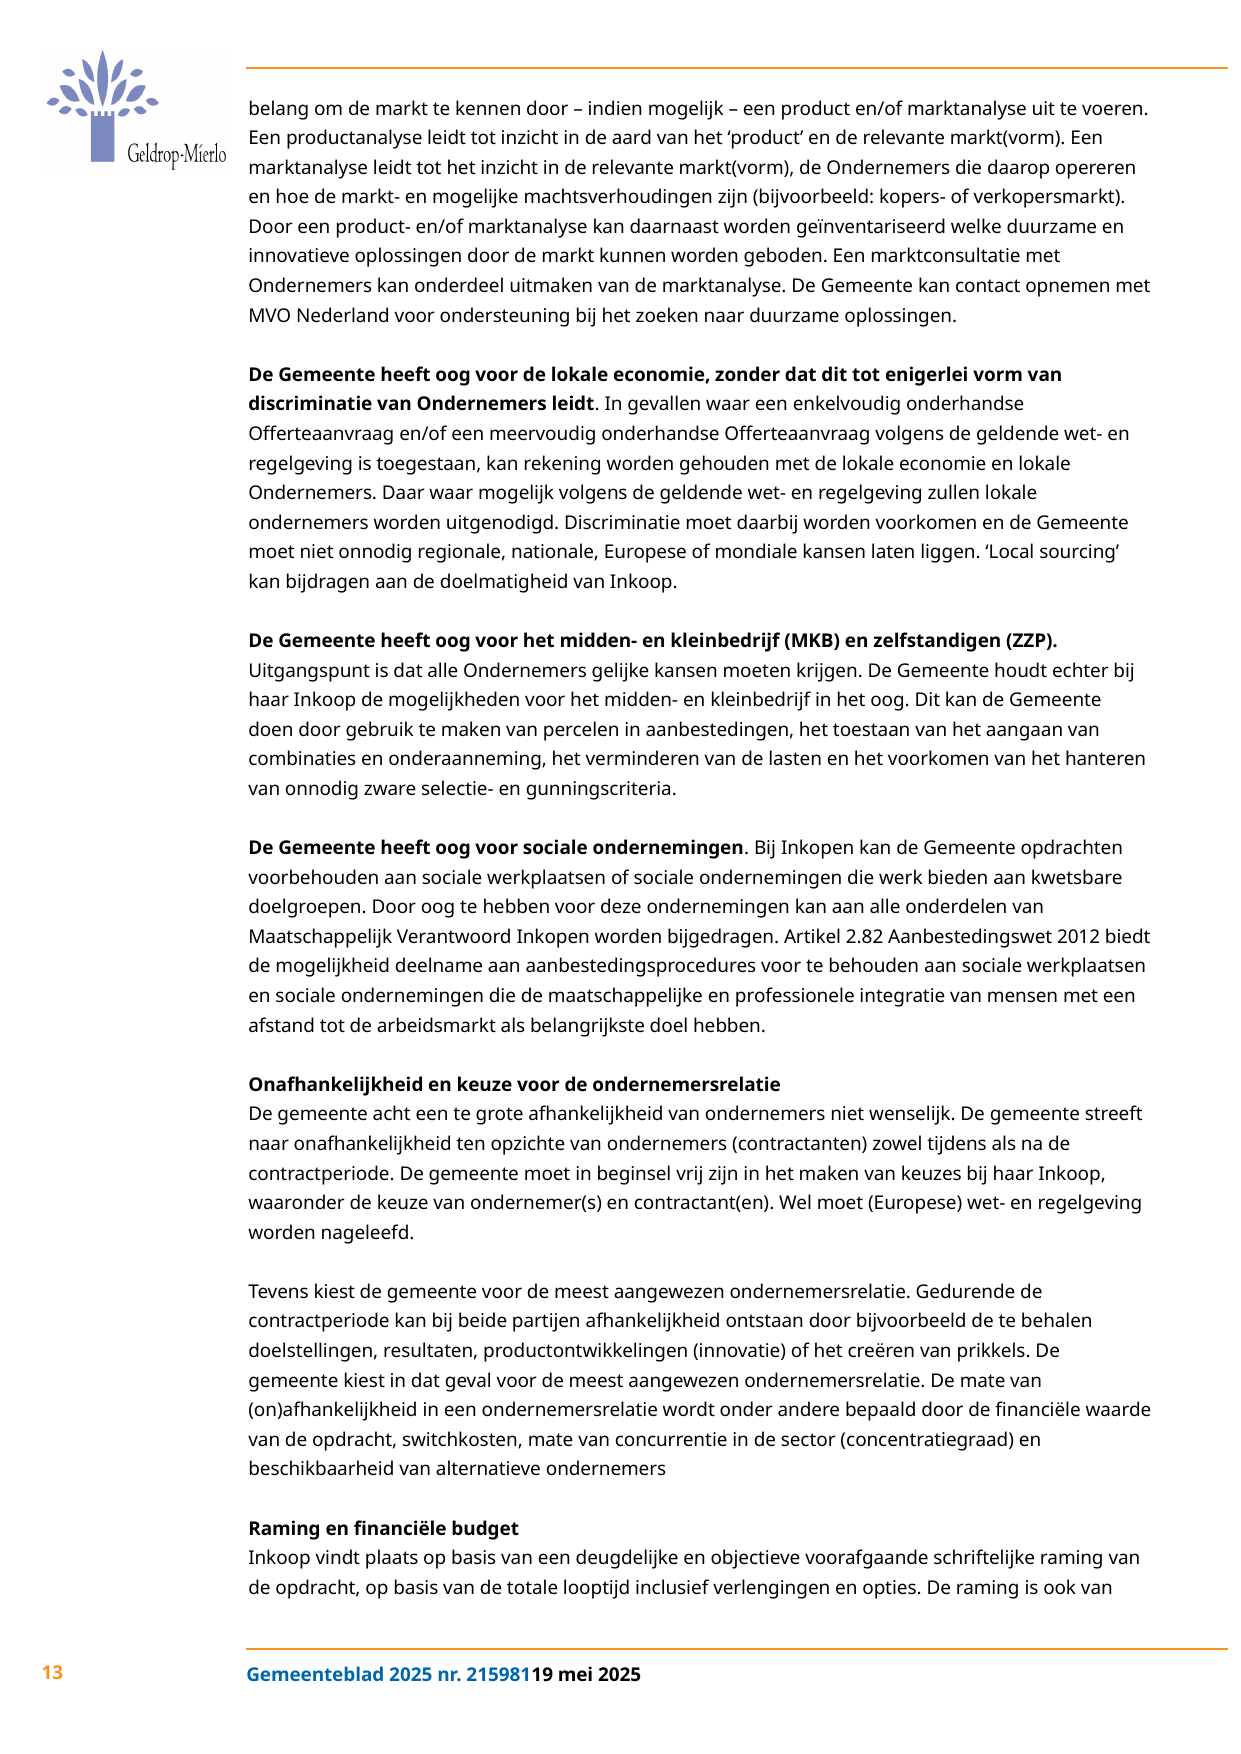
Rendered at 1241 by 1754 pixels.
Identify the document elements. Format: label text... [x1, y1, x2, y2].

text De Gemeente heeft oog voor het midden- en kleinbedrijf (MKB) en zelfstandigen (ZZP). Uitgangspunt is dat alle Ondernemers gelijke kansen moeten krijgen. De Gemeente houdt echter bij haar Inkoop de mogelijkheden voor het midden- en kleinbedrijf in het oog. Dit kan de Gemeente doen door gebruik te maken van percelen in aanbestedingen, het toestaan van het aangaan van combinaties en onderaanneming, het verminderen van de lasten en het voorkomen van het hanteren van onnodig zware selectie- en gunningscriteria. [248, 627, 1152, 801]
text De gemeente acht een te grote afhankelijkheid van ondernemers niet wenselijk. De gemeente streeft naar onafhankelijkheid ten opzichte van ondernemers (contractanten) zowel tijdens als na de contractperiode. De gemeente moet in beginsel vrij zijn in het maken van keuzes bij haar Inkoop, waaronder de keuze van ondernemer(s) en contractant(en). Wel moet (Europese) wet- en regelgeving worden nageleefd. [248, 1101, 1152, 1245]
text De Gemeente heeft oog voor de lokale economie, zonder dat dit tot enigerlei vorm van discriminatie van Ondernemers leidt. In gevallen waar een enkelvoudig onderhandse Offerteaanvraag en/of een meervoudig onderhandse Offerteaanvraag volgens de geldende wet- en regelgeving is toegestaan, kan rekening worden gehouden met de lokale economie en lokale Ondernemers. Daar waar mogelijk volgens de geldende wet- en regelgeving zullen lokale ondernemers worden uitgenodigd. Discriminatie moet daarbij worden voorkomen en de Gemeente moet niet onnodig regionale, nationale, Europese of mondiale kansen laten liggen. ‘Local sourcing’ kan bijdragen aan de doelmatigheid van Inkoop. [248, 361, 1152, 594]
picture [41, 47, 231, 172]
text Tevens kiest de gemeente voor de meest aangewezen ondernemersrelatie. Gedurende de contractperiode kan bij beide partijen afhankelijkheid ontstaan door bijvoorbeeld de te behalen doelstellingen, resultaten, productontwikkelingen (innovatie) of het creëren van prikkels. De gemeente kiest in dat geval voor de meest aangewezen ondernemersrelatie. De mate van (on)afhankelijkheid in een ondernemersrelatie wordt onder andere bepaald door de financiële waarde van de opdracht, switchkosten, mate van concurrentie in de sector (concentratiegraad) en beschikbaarheid van alternatieve ondernemers [248, 1278, 1152, 1481]
text De Gemeente heeft oog voor sociale ondernemingen. Bij Inkopen kan de Gemeente opdrachten voorbehouden aan sociale werkplaatsen of sociale ondernemingen die werk bieden aan kwetsbare doelgroepen. Door oog te hebben voor deze ondernemingen kan aan alle onderdelen van Maatschappelijk Verantwoord Inkopen worden bijgedragen. Artikel 2.82 Aanbestedingswet 2012 biedt de mogelijkheid deelname aan aanbestedingsprocedures voor te behouden aan sociale werkplaatsen en sociale ondernemingen die de maatschappelijke en professionele integratie van mensen met een afstand tot de arbeidsmarkt als belangrijkste doel hebben. [248, 834, 1152, 1038]
text Raming en financiële budget [248, 1515, 1152, 1541]
text Inkoop vindt plaats op basis van een deugdelijke en objectieve voorafgaande schriftelijke raming van de opdracht, op basis van de totale looptijd inclusief verlengingen en opties. De raming is ook van [248, 1544, 1152, 1600]
text belang om de markt te kennen door – indien mogelijk – een product en/of marktanalyse uit te voeren. Een productanalyse leidt tot inzicht in de aard van het ‘product’ en de relevante markt(vorm). Een marktanalyse leidt tot het inzicht in de relevante markt(vorm), de Ondernemers die daarop opereren en hoe de markt- en mogelijke machtsverhoudingen zijn (bijvoorbeeld: kopers- of verkopersmarkt). Door een product- en/of marktanalyse kan daarnaast worden geïnventariseerd welke duurzame en innovatieve oplossingen door de markt kunnen worden geboden. Een marktconsultatie met Ondernemers kan onderdeel uitmaken van de marktanalyse. De Gemeente kan contact opnemen met MVO Nederland voor ondersteuning bij het zoeken naar duurzame oplossingen. [248, 95, 1152, 328]
text Onafhankelijkheid en keuze voor de ondernemersrelatie [248, 1071, 1152, 1097]
